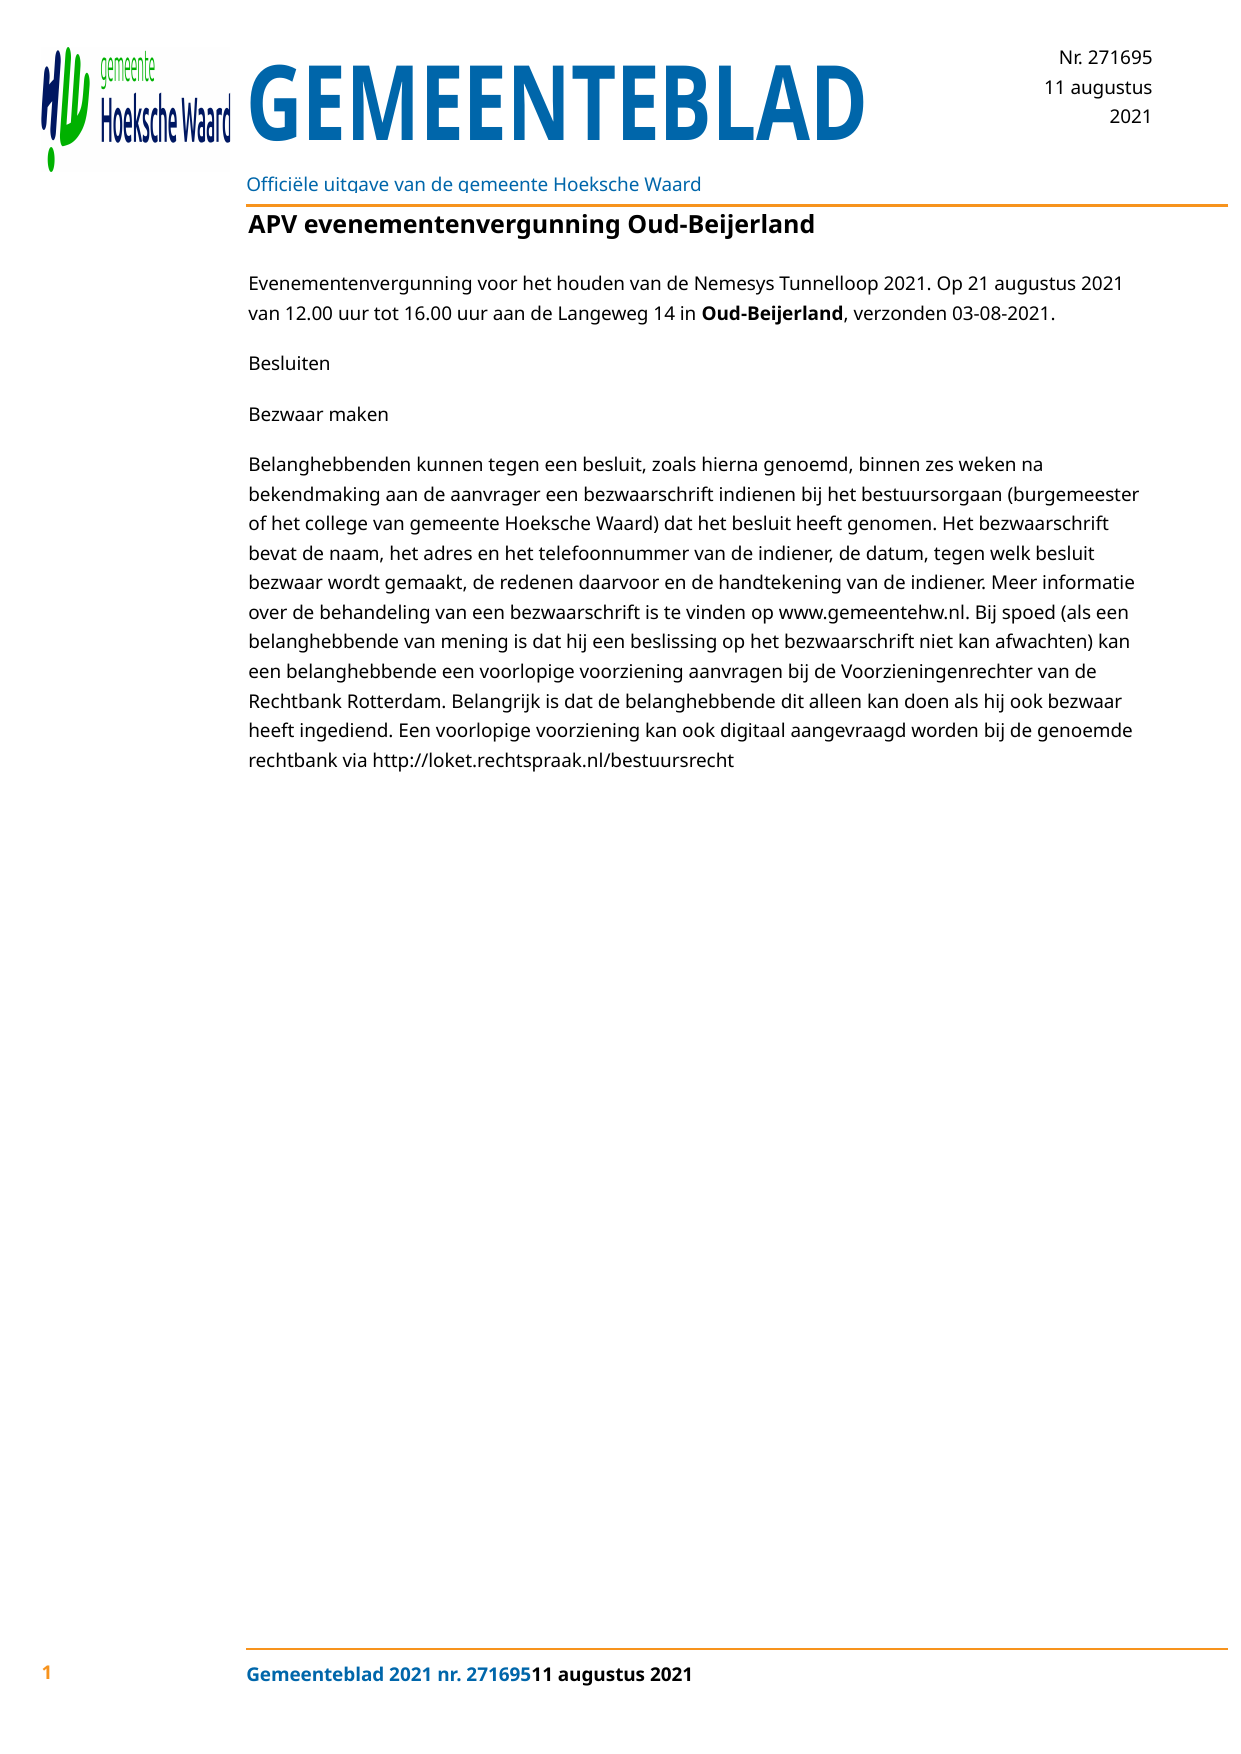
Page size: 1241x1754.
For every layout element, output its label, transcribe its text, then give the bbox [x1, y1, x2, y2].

text APV evenementenvergunning Oud-Beijerland [248, 207, 1152, 241]
text Besluiten [248, 350, 1152, 376]
text Evenementenvergunning voor het houden van de Nemesys Tunnelloop 2021. Op 21 augustus 2021 van 12.00 uur tot 16.00 uur aan de Langeweg 14 in Oud-Beijerland, verzonden 03-08-2021. [248, 270, 1152, 326]
picture [41, 47, 231, 172]
text Belanghebbenden kunnen tegen een besluit, zoals hierna genoemd, binnen zes weken na bekendmaking aan de aanvrager een bezwaarschrift indienen bij het bestuursorgaan (burgemeester of het college van gemeente Hoeksche Waard) dat het besluit heeft genomen. Het bezwaarschrift bevat de naam, het adres en het telefoonnummer van de indiener, de datum, tegen welk besluit bezwaar wordt gemaakt, de redenen daarvoor en de handtekening van de indiener. Meer informatie over de behandeling van een bezwaarschrift is te vinden op www.gemeentehw.nl. Bij spoed (als een belanghebbende van mening is dat hij een beslissing op het bezwaarschrift niet kan afwachten) kan een belanghebbende een voorlopige voorziening aanvragen bij de Voorzieningenrechter van de Rechtbank Rotterdam. Belangrijk is dat de belanghebbende dit alleen kan doen als hij ook bezwaar heeft ingediend. Een voorlopige voorziening kan ook digitaal aangevraagd worden bij de genoemde rechtbank via http://loket.rechtspraak.nl/bestuursrecht [248, 451, 1152, 773]
text Bezwaar maken [248, 401, 1152, 426]
